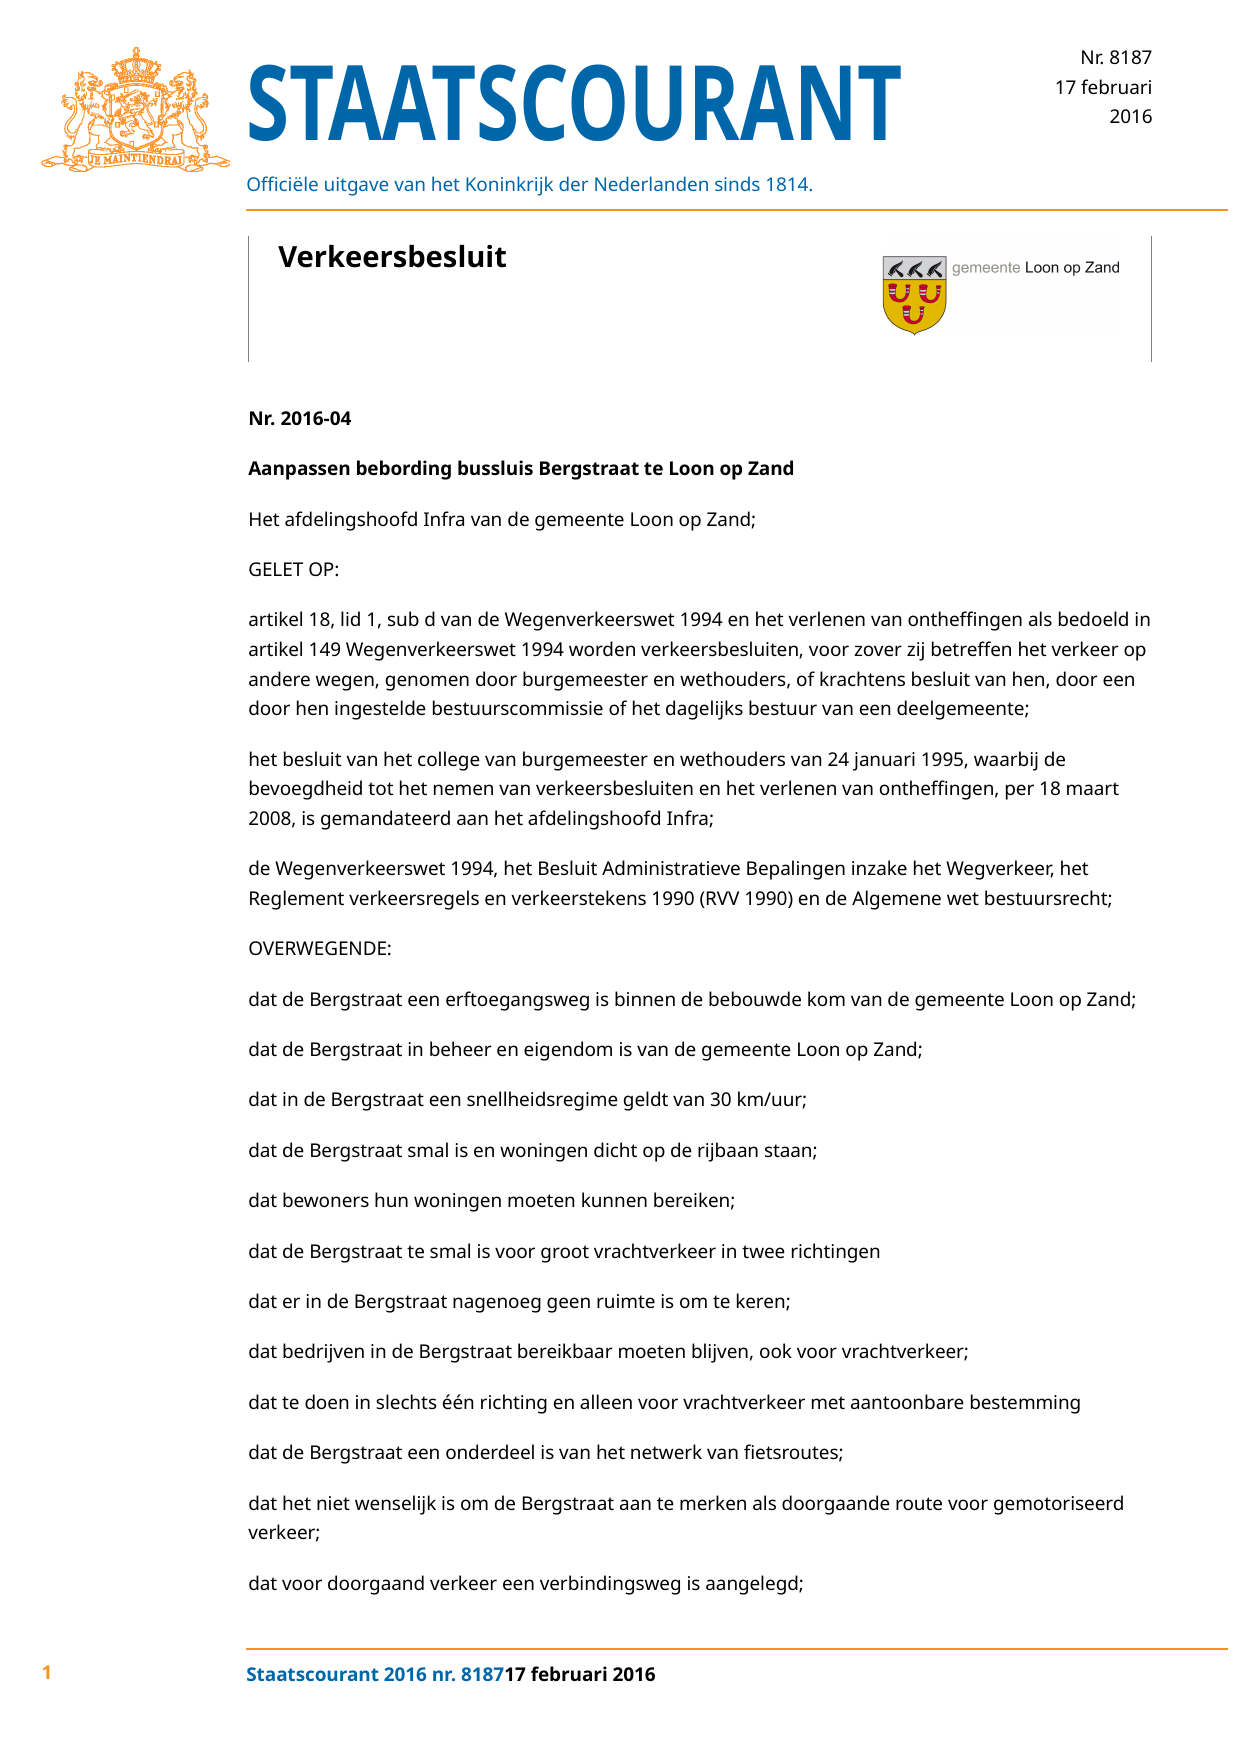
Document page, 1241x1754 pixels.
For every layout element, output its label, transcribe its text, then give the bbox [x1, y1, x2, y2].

text dat de Bergstraat in beheer en eigendom is van de gemeente Loon op Zand; [248, 1036, 1152, 1062]
table_header Verkeersbesluit [249, 236, 850, 362]
picture [882, 236, 1119, 336]
table_header [850, 236, 1151, 362]
text het besluit van het college van burgemeester en wethouders van 24 januari 1995, waarbij de bevoegdheid tot het nemen van verkeersbesluiten en het verlenen van ontheffingen, per 18 maart 2008, is gemandateerd aan het afdelingshoofd Infra; [248, 746, 1152, 831]
text artikel 18, lid 1, sub d van de Wegenverkeerswet 1994 en het verlenen van ontheffingen als bedoeld in artikel 149 Wegenverkeerswet 1994 worden verkeersbesluiten, voor zover zij betreffen het verkeer op andere wegen, genomen door burgemeester en wethouders, of krachtens besluit van hen, door een door hen ingestelde bestuurscommissie of het dagelijks bestuur van een deelgemeente; [248, 607, 1152, 721]
text dat te doen in slechts één richting en alleen voor vrachtverkeer met aantoonbare bestemming [248, 1389, 1152, 1415]
text Het afdelingshoofd Infra van de gemeente Loon op Zand; [248, 506, 1152, 531]
text dat de Bergstraat een erftoegangsweg is binnen de bebouwde kom van de gemeente Loon op Zand; [248, 986, 1152, 1011]
text Aanpassen bebording bussluis Bergstraat te Loon op Zand [248, 455, 1152, 481]
text dat in de Bergstraat een snellheidsregime geldt van 30 km/uur; [248, 1087, 1152, 1112]
text dat bewoners hun woningen moeten kunnen bereiken; [248, 1187, 1152, 1213]
text dat de Bergstraat een onderdeel is van het netwerk van fietsroutes; [248, 1439, 1152, 1465]
text dat de Bergstraat te smal is voor groot vrachtverkeer in twee richtingen [248, 1238, 1152, 1263]
text OVERWEGENDE: [248, 935, 1152, 961]
text de Wegenverkeerswet 1994, het Besluit Administratieve Bepalingen inzake het Wegverkeer, het Reglement verkeersregels en verkeerstekens 1990 (RVV 1990) en de Algemene wet bestuursrecht; [248, 855, 1152, 911]
picture [41, 47, 231, 172]
text dat er in de Bergstraat nagenoeg geen ruimte is om te keren; [248, 1288, 1152, 1314]
text Nr. 2016-04 [248, 405, 1152, 431]
text dat het niet wenselijk is om de Bergstraat aan te merken als doorgaande route voor gemotoriseerd verkeer; [248, 1490, 1152, 1545]
text GELET OP: [248, 556, 1152, 582]
text dat voor doorgaand verkeer een verbindingsweg is aangelegd; [248, 1570, 1152, 1596]
text dat de Bergstraat smal is en woningen dicht op de rijbaan staan; [248, 1137, 1152, 1163]
text dat bedrijven in de Bergstraat bereikbaar moeten blijven, ook voor vrachtverkeer; [248, 1339, 1152, 1364]
